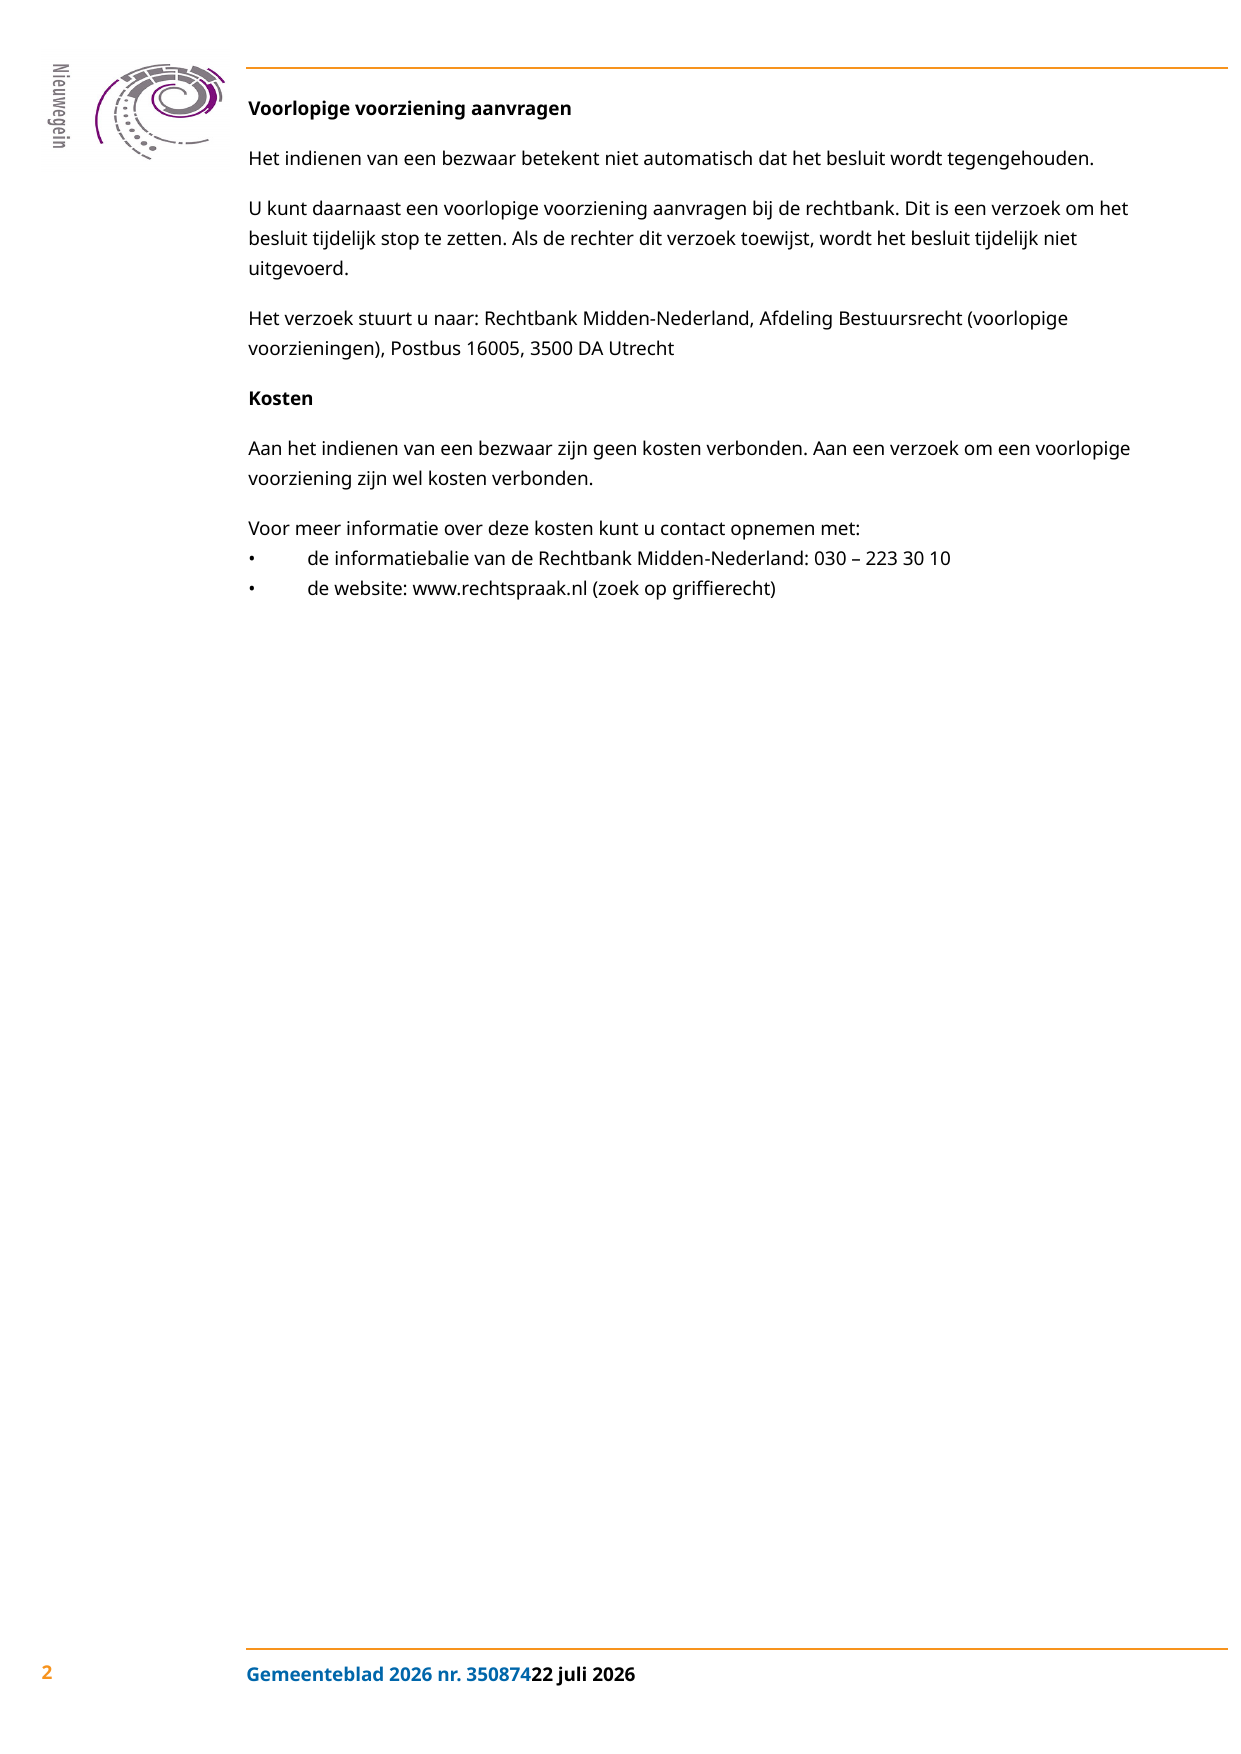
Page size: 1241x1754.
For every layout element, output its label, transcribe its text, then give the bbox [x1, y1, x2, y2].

text Voorlopige voorziening aanvragen [248, 95, 1152, 121]
text Voor meer informatie over deze kosten kunt u contact opnemen met: [248, 516, 1152, 541]
text Het indienen van een bezwaar betekent niet automatisch dat het besluit wordt tegengehouden. [248, 145, 1152, 171]
list de informatiebalie van de Rechtbank Midden‑Nederland: 030 – 223 30 10 [248, 545, 1152, 571]
list de website: www.rechtspraak.nl (zoek op griffierecht) [248, 575, 1152, 601]
text Kosten [248, 385, 1152, 411]
picture [41, 47, 231, 172]
text Het verzoek stuurt u naar: Rechtbank Midden-Nederland, Afdeling Bestuursrecht (voorlopige voorzieningen), Postbus 16005, 3500 DA Utrecht [248, 305, 1152, 361]
text Aan het indienen van een bezwaar zijn geen kosten verbonden. Aan een verzoek om een voorlopige voorziening zijn wel kosten verbonden. [248, 436, 1152, 491]
text U kunt daarnaast een voorlopige voorziening aanvragen bij de rechtbank. Dit is een verzoek om het besluit tijdelijk stop te zetten. Als de rechter dit verzoek toewijst, wordt het besluit tijdelijk niet uitgevoerd. [248, 196, 1152, 281]
